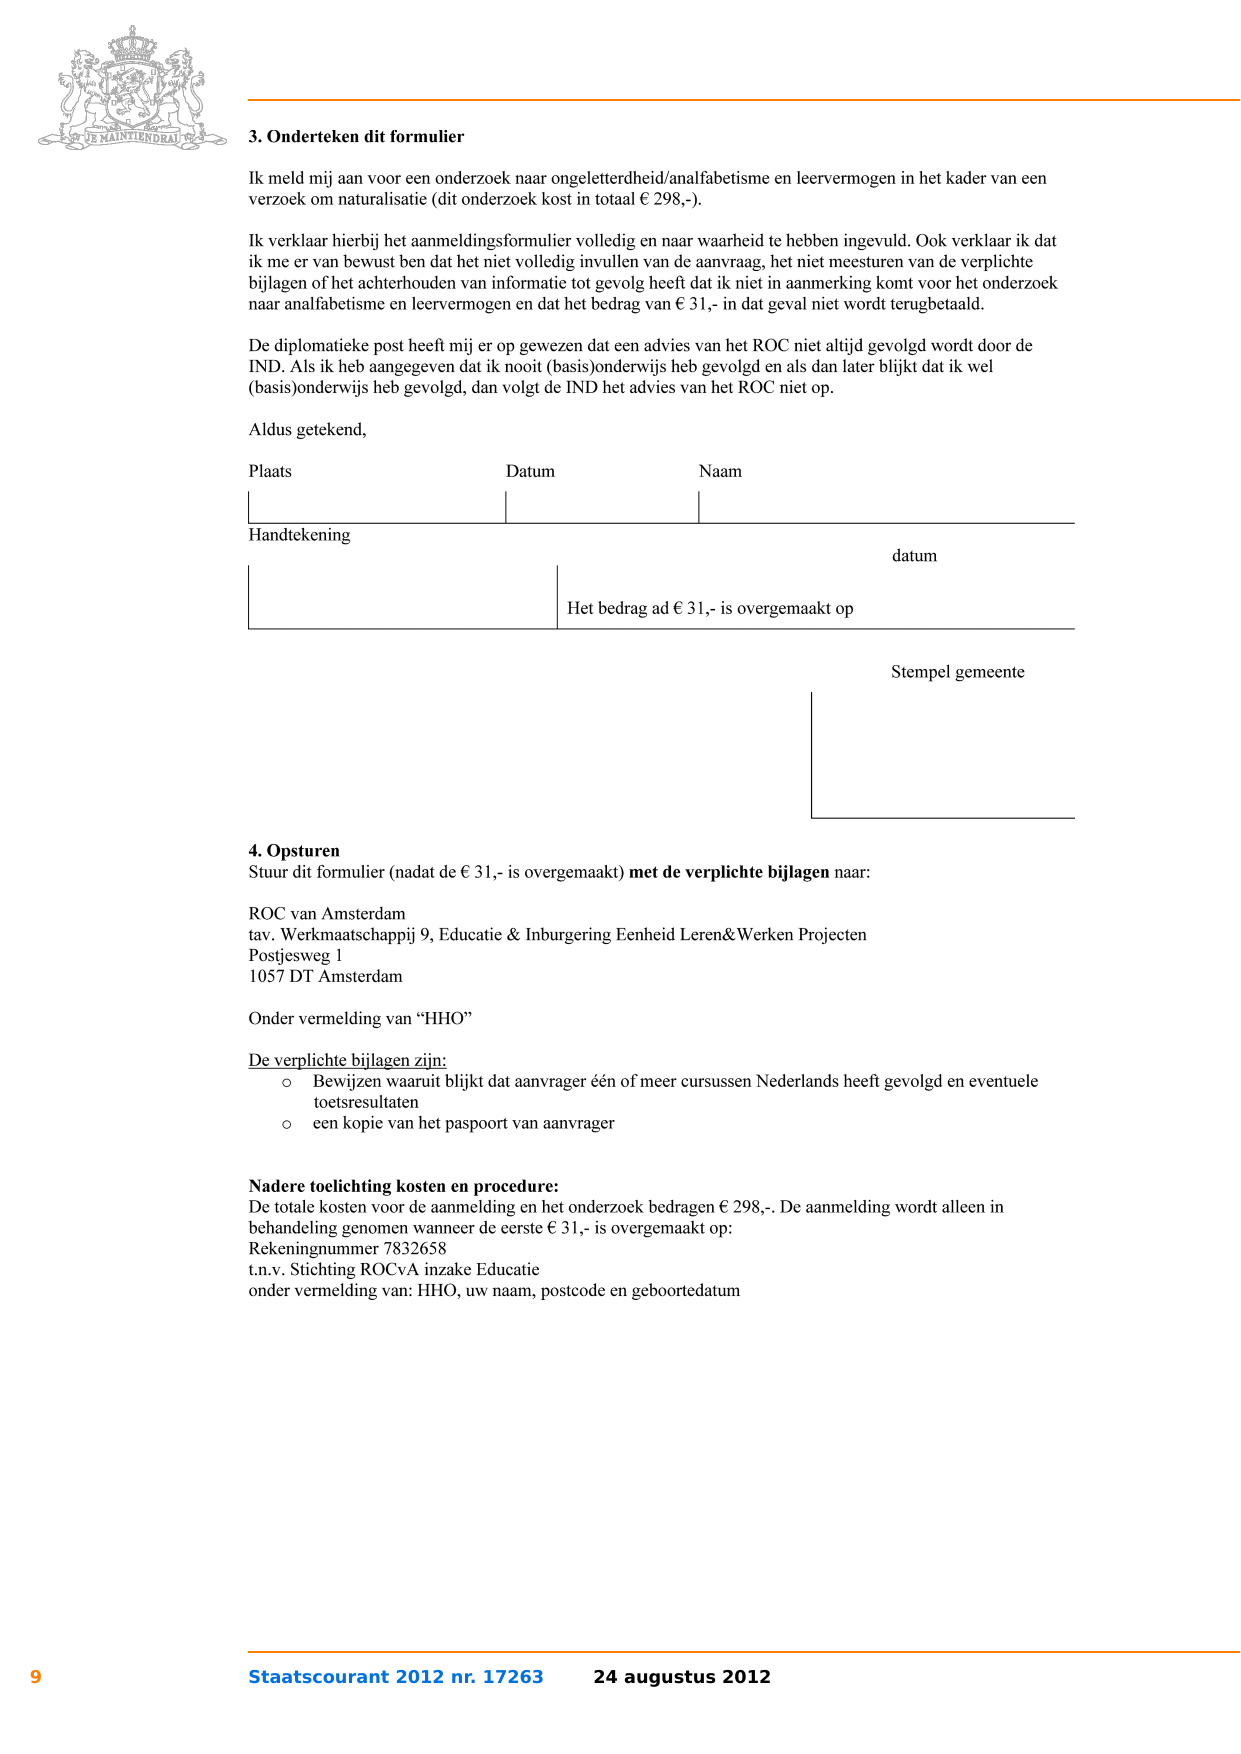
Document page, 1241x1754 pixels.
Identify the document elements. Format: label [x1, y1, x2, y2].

picture [248, 130, 1075, 1300]
picture [38, 25, 227, 150]
text [248, 130, 1163, 1608]
